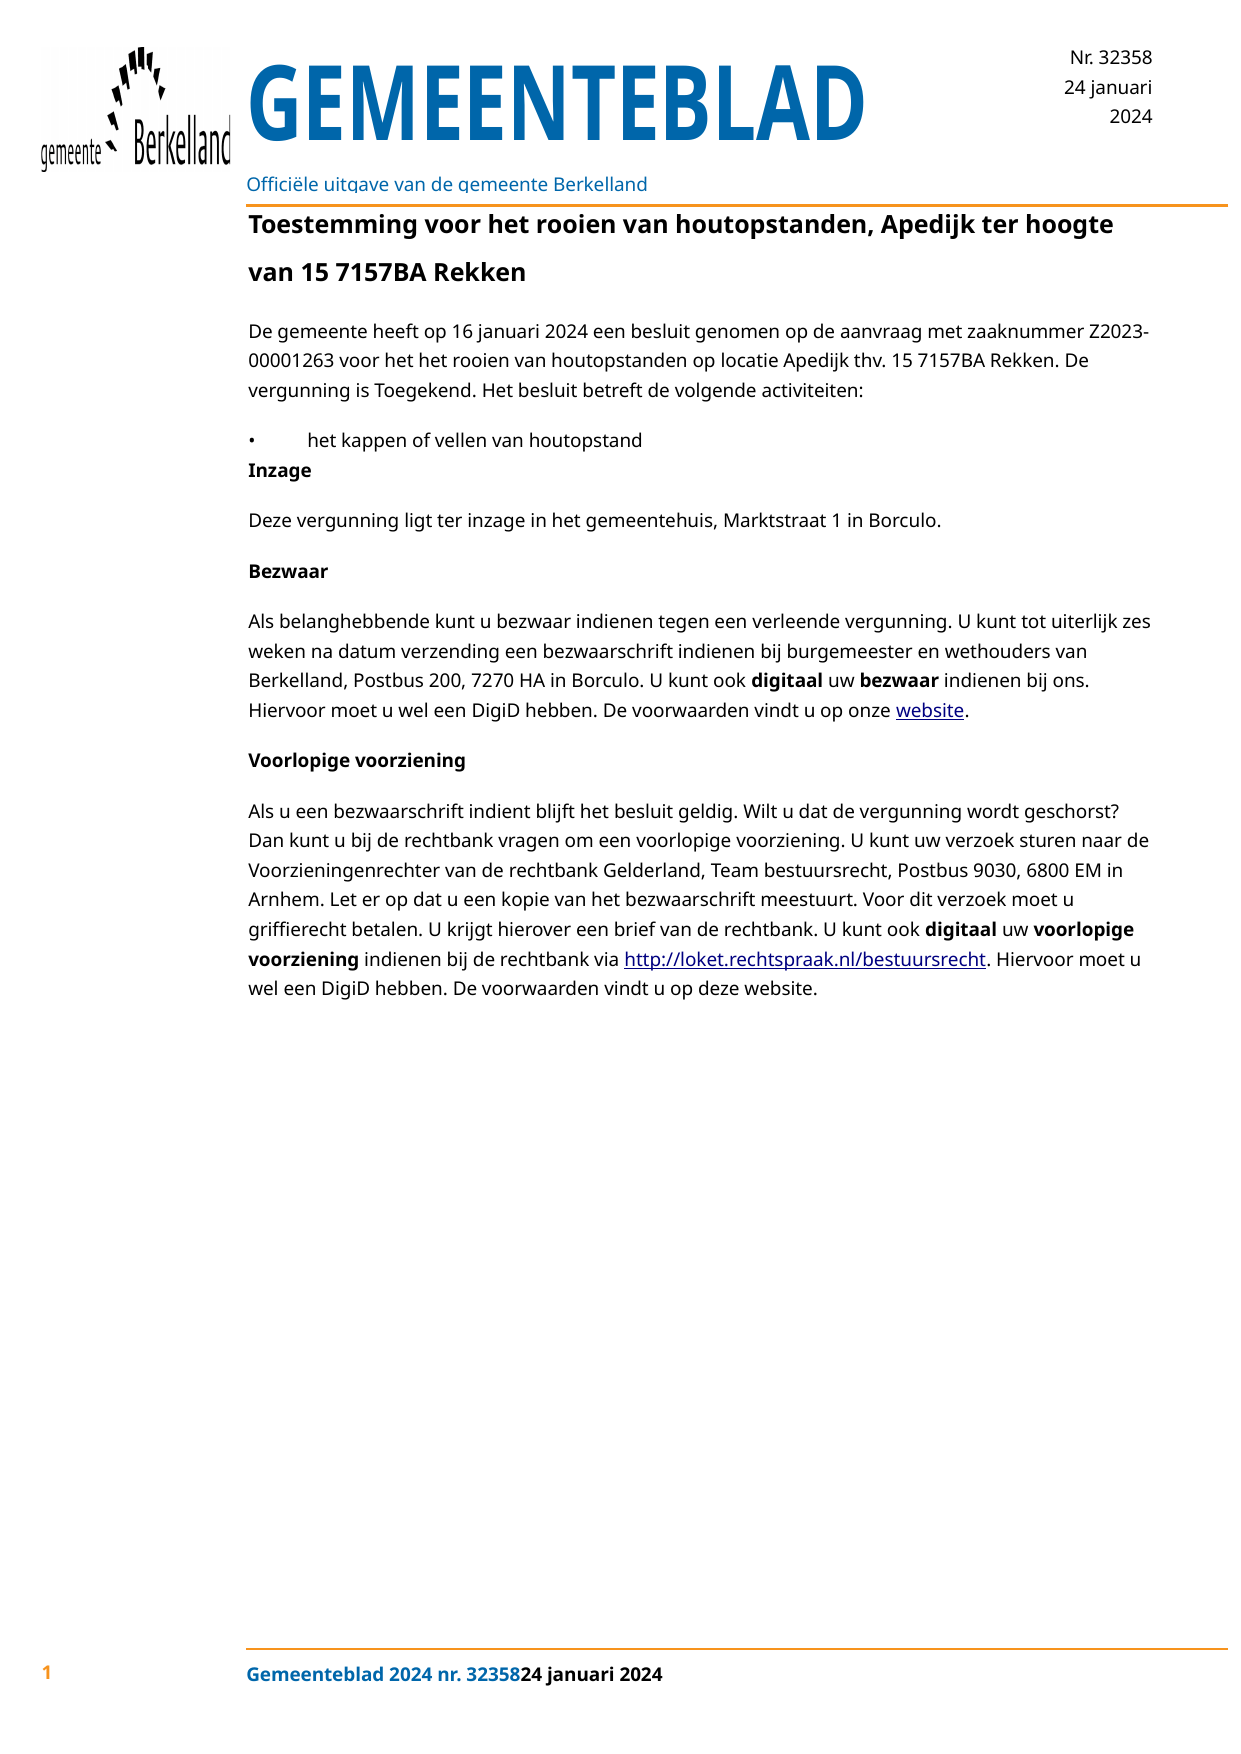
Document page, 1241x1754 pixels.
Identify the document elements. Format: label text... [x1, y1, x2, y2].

picture [41, 47, 231, 172]
text De gemeente heeft op 16 januari 2024 een besluit genomen op de aanvraag met zaaknummer Z2023-00001263 voor het het rooien van houtopstanden op locatie Apedijk thv. 15 7157BA Rekken. De vergunning is Toegekend. Het besluit betreft de volgende activiteiten: [248, 318, 1152, 403]
text Bezwaar [248, 558, 1152, 584]
text Inzage [248, 457, 1152, 483]
text Deze vergunning ligt ter inzage in het gemeentehuis, Marktstraat 1 in Borculo. [248, 507, 1152, 533]
text Als belanghebbende kunt u bezwaar indienen tegen een verleende vergunning. U kunt tot uiterlijk zes weken na datum verzending een bezwaarschrift indienen bij burgemeester en wethouders van Berkelland, Postbus 200, 7270 HA in Borculo. U kunt ook digitaal uw bezwaar indienen bij ons. Hiervoor moet u wel een DigiD hebben. De voorwaarden vindt u op onze website. [248, 608, 1152, 723]
text Als u een bezwaarschrift indient blijft het besluit geldig. Wilt u dat de vergunning wordt geschorst? Dan kunt u bij de rechtbank vragen om een voorlopige voorziening. U kunt uw verzoek sturen naar de Voorzieningenrechter van de rechtbank Gelderland, Team bestuursrecht, Postbus 9030, 6800 EM in Arnhem. Let er op dat u een kopie van het bezwaarschrift meestuurt. Voor dit verzoek moet u griffierecht betalen. U krijgt hierover een brief van de rechtbank. U kunt ook digitaal uw voorlopige voorziening indienen bij de rechtbank via http://loket.rechtspraak.nl/bestuursrecht. Hiervoor moet u wel een DigiD hebben. De voorwaarden vindt u op deze website. [248, 798, 1152, 1001]
text Toestemming voor het rooien van houtopstanden, Apedijk ter hoogte van 15 7157BA Rekken [248, 207, 1152, 288]
list het kappen of vellen van houtopstand [248, 427, 1152, 453]
text Voorlopige voorziening [248, 747, 1152, 773]
